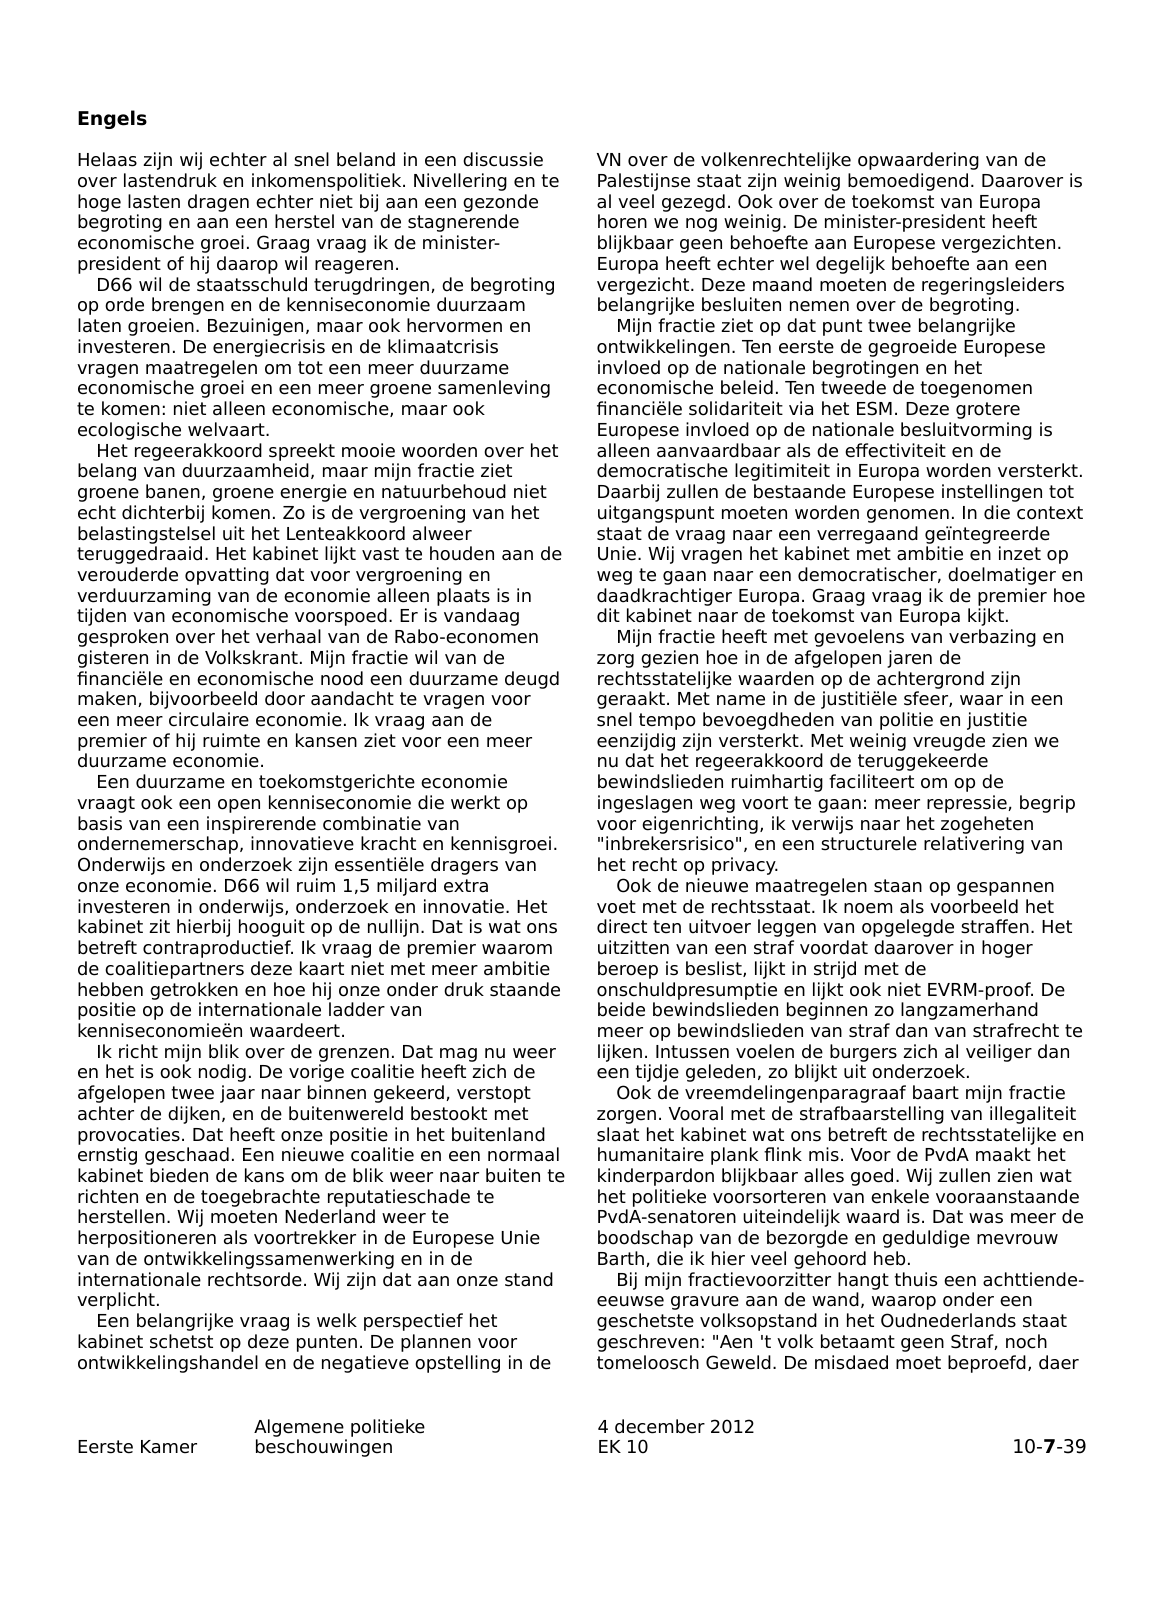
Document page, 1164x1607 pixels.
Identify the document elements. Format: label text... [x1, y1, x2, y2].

text VN over de volkenrechtelijke opwaardering van de Palestijnse staat zijn weinig bemoedigend. Daarover is al veel gezegd. Ook over de toekomst van Europa horen we nog weinig. De minister-president heeft blijkbaar geen behoefte aan Europese vergezichten. Europa heeft echter wel degelijk behoefte aan een vergezicht. Deze maand moeten de regeringsleiders belangrijke besluiten nemen over de begroting. [596, 150, 1087, 316]
text D66 wil de staatsschuld terugdringen, de begroting op orde brengen en de kenniseconomie duurzaam laten groeien. Bezuinigen, maar ook hervormen en investeren. De energiecrisis en de klimaatcrisis vragen maatregelen om tot een meer duurzame economische groei en een meer groene samenleving te komen: niet alleen economische, maar ook ecologische welvaart. [77, 274, 567, 440]
text Mijn fractie ziet op dat punt twee belangrijke ontwikkelingen. Ten eerste de gegroeide Europese invloed op de nationale begrotingen en het economische beleid. Ten tweede de toegenomen financiële solidariteit via het ESM. Deze grotere Europese invloed op de nationale besluitvorming is alleen aanvaardbaar als de effectiviteit en de democratische legitimiteit in Europa worden versterkt. Daarbij zullen de bestaande Europese instellingen tot uitgangspunt moeten worden genomen. In die context staat de vraag naar een verregaand geïntegreerde Unie. Wij vragen het kabinet met ambitie en inzet op weg te gaan naar een democratischer, doelmatiger en daadkrachtiger Europa. Graag vraag ik de premier hoe dit kabinet naar de toekomst van Europa kijkt. [596, 316, 1087, 627]
text Ik richt mijn blik over de grenzen. Dat mag nu weer en het is ook nodig. De vorige coalitie heeft zich de afgelopen twee jaar naar binnen gekeerd, verstopt achter de dijken, en de buitenwereld bestookt met provocaties. Dat heeft onze positie in het buitenland ernstig geschaad. Een nieuwe coalitie en een normaal kabinet bieden de kans om de blik weer naar buiten te richten en de toegebrachte reputatieschade te herstellen. Wij moeten Nederland weer te herpositioneren als voortrekker in de Europese Unie van de ontwikkelingssamenwerking en in de internationale rechtsorde. Wij zijn dat aan onze stand verplicht. [77, 1042, 567, 1311]
text Ook de nieuwe maatregelen staan op gespannen voet met de rechtsstaat. Ik noem als voorbeeld het direct ten uitvoer leggen van opgelegde straffen. Het uitzitten van een straf voordat daarover in hoger beroep is beslist, lijkt in strijd met de onschuldpresumptie en lijkt ook niet EVRM-proof. De beide bewindslieden beginnen zo langzamerhand meer op bewindslieden van straf dan van strafrecht te lijken. Intussen voelen de burgers zich al veiliger dan een tijdje geleden, zo blijkt uit onderzoek. [596, 876, 1087, 1083]
text Een belangrijke vraag is welk perspectief het kabinet schetst op deze punten. De plannen voor ontwikkelingshandel en de negatieve opstelling in de [77, 1311, 567, 1373]
text Ook de vreemdelingenparagraaf baart mijn fractie zorgen. Vooral met de strafbaarstelling van illegaliteit slaat het kabinet wat ons betreft de rechtsstatelijke en humanitaire plank flink mis. Voor de PvdA maakt het kinderpardon blijkbaar alles goed. Wij zullen zien wat het politieke voorsorteren van enkele vooraanstaande PvdA-senatoren uiteindelijk waard is. Dat was meer de boodschap van de bezorgde en geduldige mevrouw Barth, die ik hier veel gehoord heb. [596, 1083, 1087, 1269]
text Het regeerakkoord spreekt mooie woorden over het belang van duurzaamheid, maar mijn fractie ziet groene banen, groene energie en natuurbehoud niet echt dichterbij komen. Zo is de vergroening van het belastingstelsel uit het Lenteakkoord alweer teruggedraaid. Het kabinet lijkt vast te houden aan de verouderde opvatting dat voor vergroening en verduurzaming van de economie alleen plaats is in tijden van economische voorspoed. Er is vandaag gesproken over het verhaal van de Rabo-economen gisteren in de Volkskrant. Mijn fractie wil van de financiële en economische nood een duurzame deugd maken, bijvoorbeeld door aandacht te vragen voor een meer circulaire economie. Ik vraag aan de premier of hij ruimte en kansen ziet voor een meer duurzame economie. [77, 440, 567, 772]
text Een duurzame en toekomstgerichte economie vraagt ook een open kenniseconomie die werkt op basis van een inspirerende combinatie van ondernemerschap, innovatieve kracht en kennisgroei. Onderwijs en onderzoek zijn essentiële dragers van onze economie. D66 wil ruim 1,5 miljard extra investeren in onderwijs, onderzoek en innovatie. Het kabinet zit hierbij hooguit op de nullijn. Dat is wat ons betreft contraproductief. Ik vraag de premier waarom de coalitiepartners deze kaart niet met meer ambitie hebben getrokken en hoe hij onze onder druk staande positie op de internationale ladder van kenniseconomieën waardeert. [77, 772, 567, 1042]
text Mijn fractie heeft met gevoelens van verbazing en zorg gezien hoe in de afgelopen jaren de rechtsstatelijke waarden op de achtergrond zijn geraakt. Met name in de justitiële sfeer, waar in een snel tempo bevoegdheden van politie en justitie eenzijdig zijn versterkt. Met weinig vreugde zien we nu dat het regeerakkoord de teruggekeerde bewindslieden ruimhartig faciliteert om op de ingeslagen weg voort te gaan: meer repressie, begrip voor eigenrichting, ik verwijs naar het zogeheten "inbrekersrisico", en een structurele relativering van het recht op privacy. [596, 627, 1087, 876]
text Helaas zijn wij echter al snel beland in een discussie over lastendruk en inkomenspolitiek. Nivellering en te hoge lasten dragen echter niet bij aan een gezonde begroting en aan een herstel van de stagnerende economische groei. Graag vraag ik de minister-president of hij daarop wil reageren. [77, 150, 567, 274]
text Bij mijn fractievoorzitter hangt thuis een achttiende-eeuwse gravure aan de wand, waarop onder een geschetste volksopstand in het Oudnederlands staat geschreven: "Aen 't volk betaamt geen Straf, noch tomeloosch Geweld. De misdaed moet beproefd, daer [596, 1269, 1087, 1373]
